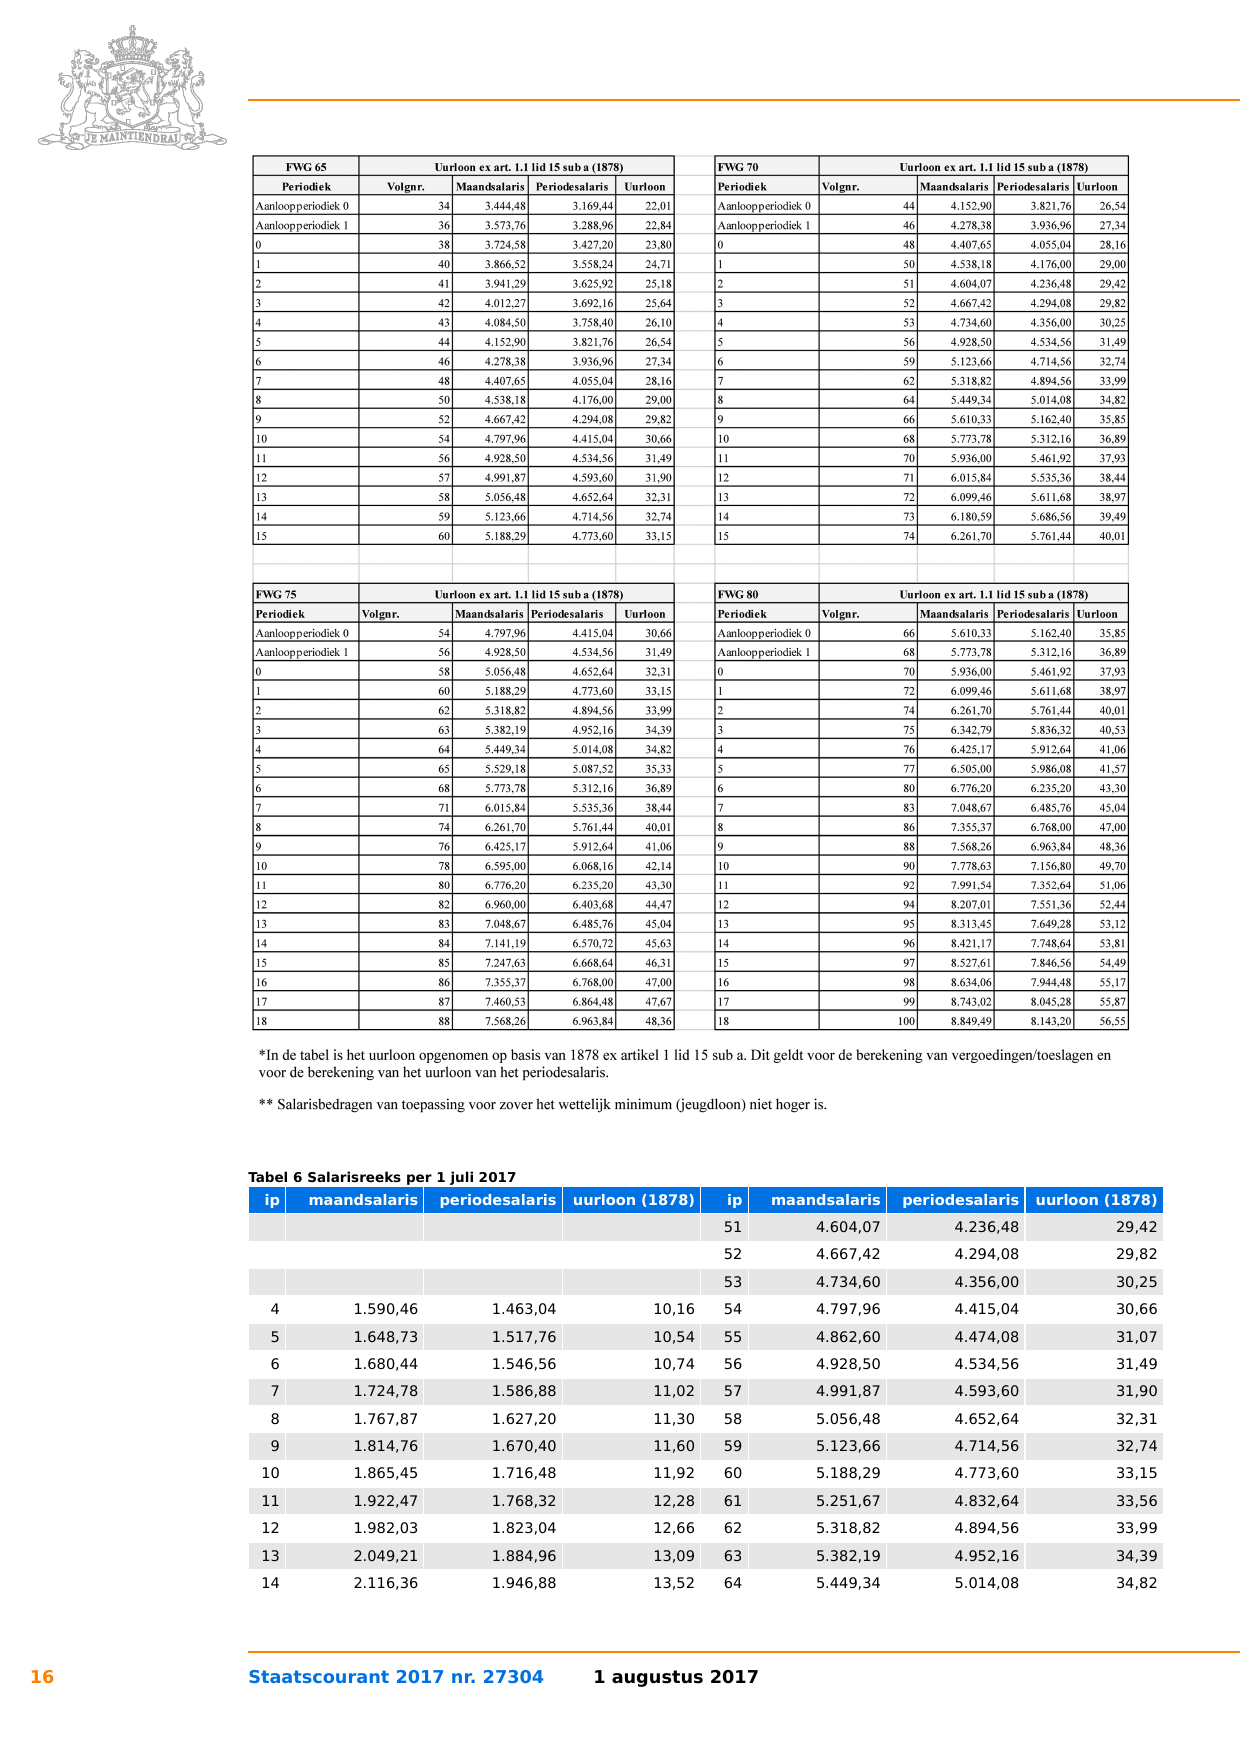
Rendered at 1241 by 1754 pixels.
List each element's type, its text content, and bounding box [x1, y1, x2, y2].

table_cell 10,54 [563, 1324, 700, 1350]
table_cell 31,49 [1026, 1351, 1163, 1377]
table_cell 11,92 [563, 1461, 700, 1487]
table_cell 30,66 [1026, 1296, 1163, 1323]
table_cell 1.814,76 [286, 1433, 423, 1460]
table_cell 11,60 [563, 1433, 700, 1460]
table_cell 1.982,03 [286, 1516, 423, 1542]
table_cell [563, 1242, 700, 1268]
table_cell 4.714,56 [887, 1433, 1024, 1460]
table_cell 1.865,45 [286, 1461, 423, 1487]
table_cell [424, 1269, 562, 1295]
table_cell 51 [701, 1214, 748, 1241]
table_cell 60 [701, 1461, 748, 1487]
table_cell 4.593,60 [887, 1379, 1024, 1405]
table_cell 10,16 [563, 1296, 700, 1323]
table_cell 10 [249, 1461, 285, 1487]
table_cell 11 [249, 1488, 285, 1514]
table_cell 1.590,46 [286, 1296, 423, 1323]
table_cell 5.382,19 [749, 1543, 886, 1569]
table_cell ip [249, 1187, 285, 1213]
table_cell 1.670,40 [424, 1433, 562, 1460]
table_cell 12,66 [563, 1516, 700, 1542]
table_cell [424, 1242, 562, 1268]
table_cell [249, 1242, 285, 1268]
table_cell 5.188,29 [749, 1461, 886, 1487]
table_cell periodesalaris [887, 1187, 1024, 1213]
table_cell 4.667,42 [749, 1242, 886, 1268]
table_cell 33,99 [1026, 1516, 1163, 1542]
table_cell ip [701, 1187, 748, 1213]
table_cell 6 [249, 1351, 285, 1377]
table_cell uurloon (1878) [563, 1187, 700, 1213]
picture [248, 151, 1134, 1127]
table_cell 11,30 [563, 1406, 700, 1432]
table_cell 10,74 [563, 1351, 700, 1377]
table_cell 5.056,48 [749, 1406, 886, 1432]
table_cell 2.116,36 [286, 1570, 423, 1597]
table_cell 62 [701, 1516, 748, 1542]
table_cell 4.604,07 [749, 1214, 886, 1241]
table_cell 4.797,96 [749, 1296, 886, 1323]
table_cell [563, 1214, 700, 1241]
table_cell 4.236,48 [887, 1214, 1024, 1241]
table_cell 1.680,44 [286, 1351, 423, 1377]
table_cell [286, 1214, 423, 1241]
table_cell 4 [249, 1296, 285, 1323]
table_cell 33,15 [1026, 1461, 1163, 1487]
table_cell 2.049,21 [286, 1543, 423, 1569]
table_cell 4.832,64 [887, 1488, 1024, 1514]
table_cell 31,07 [1026, 1324, 1163, 1350]
table_cell 12,28 [563, 1488, 700, 1514]
table_cell 1.648,73 [286, 1324, 423, 1350]
table_cell 4.294,08 [887, 1242, 1024, 1268]
table_cell 4.356,00 [887, 1269, 1024, 1295]
table_cell 1.546,56 [424, 1351, 562, 1377]
table_cell 1.716,48 [424, 1461, 562, 1487]
table_cell 7 [249, 1379, 285, 1405]
table_cell 4.474,08 [887, 1324, 1024, 1350]
table_cell 34,82 [1026, 1570, 1163, 1597]
table_cell 5 [249, 1324, 285, 1350]
table_cell 5.318,82 [749, 1516, 886, 1542]
table_cell 53 [701, 1269, 748, 1295]
table_cell 58 [701, 1406, 748, 1432]
table_cell 4.991,87 [749, 1379, 886, 1405]
table_cell 9 [249, 1433, 285, 1460]
table_cell 5.449,34 [749, 1570, 886, 1597]
table_cell 4.652,64 [887, 1406, 1024, 1432]
table_cell 4.415,04 [887, 1296, 1024, 1323]
table_cell [249, 1214, 285, 1241]
table_cell 55 [701, 1324, 748, 1350]
table_cell 5.251,67 [749, 1488, 886, 1514]
table_cell 11,02 [563, 1379, 700, 1405]
table_cell 1.884,96 [424, 1543, 562, 1569]
table_cell 1.946,88 [424, 1570, 562, 1597]
table_cell 34,39 [1026, 1543, 1163, 1569]
table_cell 5.123,66 [749, 1433, 886, 1460]
table_cell uurloon (1878) [1026, 1187, 1163, 1213]
picture [38, 25, 227, 150]
table_cell 1.517,76 [424, 1324, 562, 1350]
table_header Tabel 6 Salarisreeks per 1 juli 2017 [248, 1170, 1163, 1186]
table_cell 1.823,04 [424, 1516, 562, 1542]
table_cell 1.463,04 [424, 1296, 562, 1323]
table_cell 4.928,50 [749, 1351, 886, 1377]
table_cell [424, 1214, 562, 1241]
table_cell [286, 1242, 423, 1268]
table_cell [249, 1269, 285, 1295]
table_cell 4.734,60 [749, 1269, 886, 1295]
table_cell 63 [701, 1543, 748, 1569]
table_cell 1.768,32 [424, 1488, 562, 1514]
table_cell [286, 1269, 423, 1295]
table_cell maandsalaris [286, 1187, 423, 1213]
table_cell 52 [701, 1242, 748, 1268]
table_cell 12 [249, 1516, 285, 1542]
table_cell 32,31 [1026, 1406, 1163, 1432]
table_cell 13,09 [563, 1543, 700, 1569]
table_cell 13,52 [563, 1570, 700, 1597]
table_cell 14 [249, 1570, 285, 1597]
table_cell 4.534,56 [887, 1351, 1024, 1377]
table_cell 4.773,60 [887, 1461, 1024, 1487]
table_cell 30,25 [1026, 1269, 1163, 1295]
table_cell 54 [701, 1296, 748, 1323]
table_cell 64 [701, 1570, 748, 1597]
table_cell periodesalaris [424, 1187, 562, 1213]
table_cell 31,90 [1026, 1379, 1163, 1405]
table_cell 8 [249, 1406, 285, 1432]
table_cell 57 [701, 1379, 748, 1405]
table_cell 1.767,87 [286, 1406, 423, 1432]
table_cell 59 [701, 1433, 748, 1460]
table_cell 13 [249, 1543, 285, 1569]
table_cell 56 [701, 1351, 748, 1377]
table_cell [563, 1269, 700, 1295]
table_cell 4.952,16 [887, 1543, 1024, 1569]
table_cell 1.627,20 [424, 1406, 562, 1432]
table_cell maandsalaris [749, 1187, 886, 1213]
table_cell 4.862,60 [749, 1324, 886, 1350]
table_cell 1.586,88 [424, 1379, 562, 1405]
table_cell 61 [701, 1488, 748, 1514]
table_cell 5.014,08 [887, 1570, 1024, 1597]
table_cell 29,82 [1026, 1242, 1163, 1268]
table_cell 32,74 [1026, 1433, 1163, 1460]
table_cell 33,56 [1026, 1488, 1163, 1514]
table_cell 1.922,47 [286, 1488, 423, 1514]
table_cell 4.894,56 [887, 1516, 1024, 1542]
table_cell 1.724,78 [286, 1379, 423, 1405]
table_cell 29,42 [1026, 1214, 1163, 1241]
